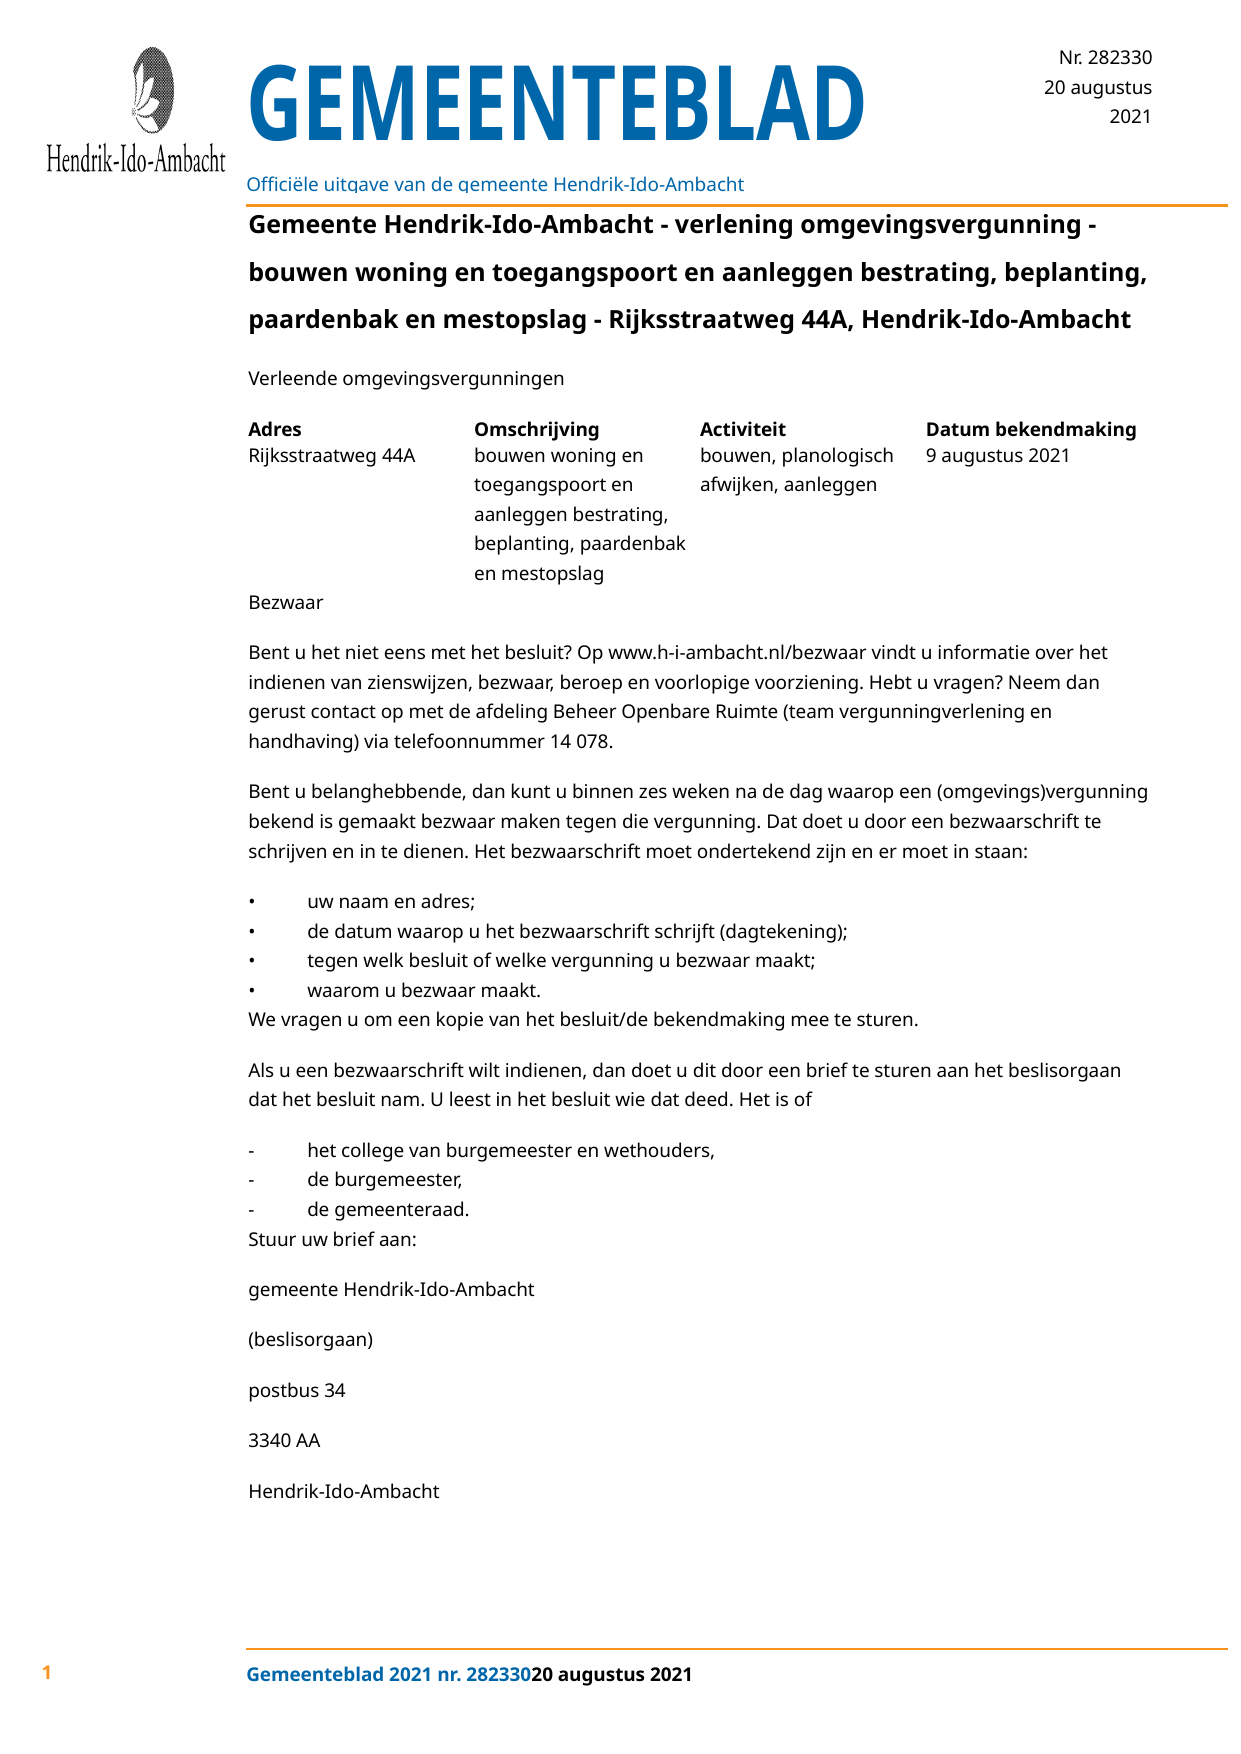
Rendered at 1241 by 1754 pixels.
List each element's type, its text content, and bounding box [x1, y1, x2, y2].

picture [41, 47, 231, 172]
text 3340 AA [248, 1427, 1152, 1453]
text Bent u het niet eens met het besluit? Op www.h-i-ambacht.nl/bezwaar vindt u informatie over het indienen van zienswijzen, bezwaar, beroep en voorlopige voorziening. Hebt u vragen? Neem dan gerust contact op met de afdeling Beheer Openbare Ruimte (team vergunningverlening en handhaving) via telefoonnummer 14 078. [248, 639, 1152, 754]
list uw naam en adres; [248, 888, 1152, 914]
list waarom u bezwaar maakt. [248, 977, 1152, 1003]
text Hendrik-Ido-Ambacht [248, 1478, 1152, 1503]
list het college van burgemeester en wethouders, [248, 1137, 1152, 1163]
list de datum waarop u het bezwaarschrift schrijft (dagtekening); [248, 918, 1152, 943]
list de gemeenteraad. [248, 1196, 1152, 1222]
text Als u een bezwaarschrift wilt indienen, dan doet u dit door een brief te sturen aan het beslisorgaan dat het besluit nam. U leest in het besluit wie dat deed. Het is of [248, 1057, 1152, 1112]
table_cell bouwen, planologisch afwijken, aanleggen [700, 442, 926, 586]
table_cell bouwen woning en toegangspoort en aanleggen bestrating, beplanting, paardenbak en mestopslag [474, 442, 700, 586]
text (beslisorgaan) [248, 1327, 1152, 1352]
text Gemeente Hendrik-Ido-Ambacht - verlening omgevingsvergunning - bouwen woning en toegangspoort en aanleggen bestrating, beplanting, paardenbak en mestopslag - Rijksstraatweg 44A, Hendrik-Ido-Ambacht [248, 207, 1152, 336]
text Bezwaar [248, 589, 1152, 615]
table_header Activiteit [700, 416, 926, 442]
text Verleende omgevingsvergunningen [248, 366, 1152, 391]
text We vragen u om een kopie van het besluit/de bekendmaking mee te sturen. [248, 1007, 1152, 1032]
list de burgemeester, [248, 1167, 1152, 1192]
text postbus 34 [248, 1377, 1152, 1403]
table_cell 9 augustus 2021 [926, 442, 1152, 586]
text gemeente Hendrik-Ido-Ambacht [248, 1276, 1152, 1302]
table_header Datum bekendmaking [926, 416, 1152, 442]
table_header Adres [248, 416, 474, 442]
text Bent u belanghebbende, dan kunt u binnen zes weken na de dag waarop een (omgevings)vergunning bekend is gemaakt bezwaar maken tegen die vergunning. Dat doet u door een bezwaarschrift te schrijven en in te dienen. Het bezwaarschrift moet ondertekend zijn en er moet in staan: [248, 779, 1152, 863]
table_cell Rijksstraatweg 44A [248, 442, 474, 586]
list tegen welk besluit of welke vergunning u bezwaar maakt; [248, 947, 1152, 973]
table_header Omschrijving [474, 416, 700, 442]
text Stuur uw brief aan: [248, 1226, 1152, 1251]
